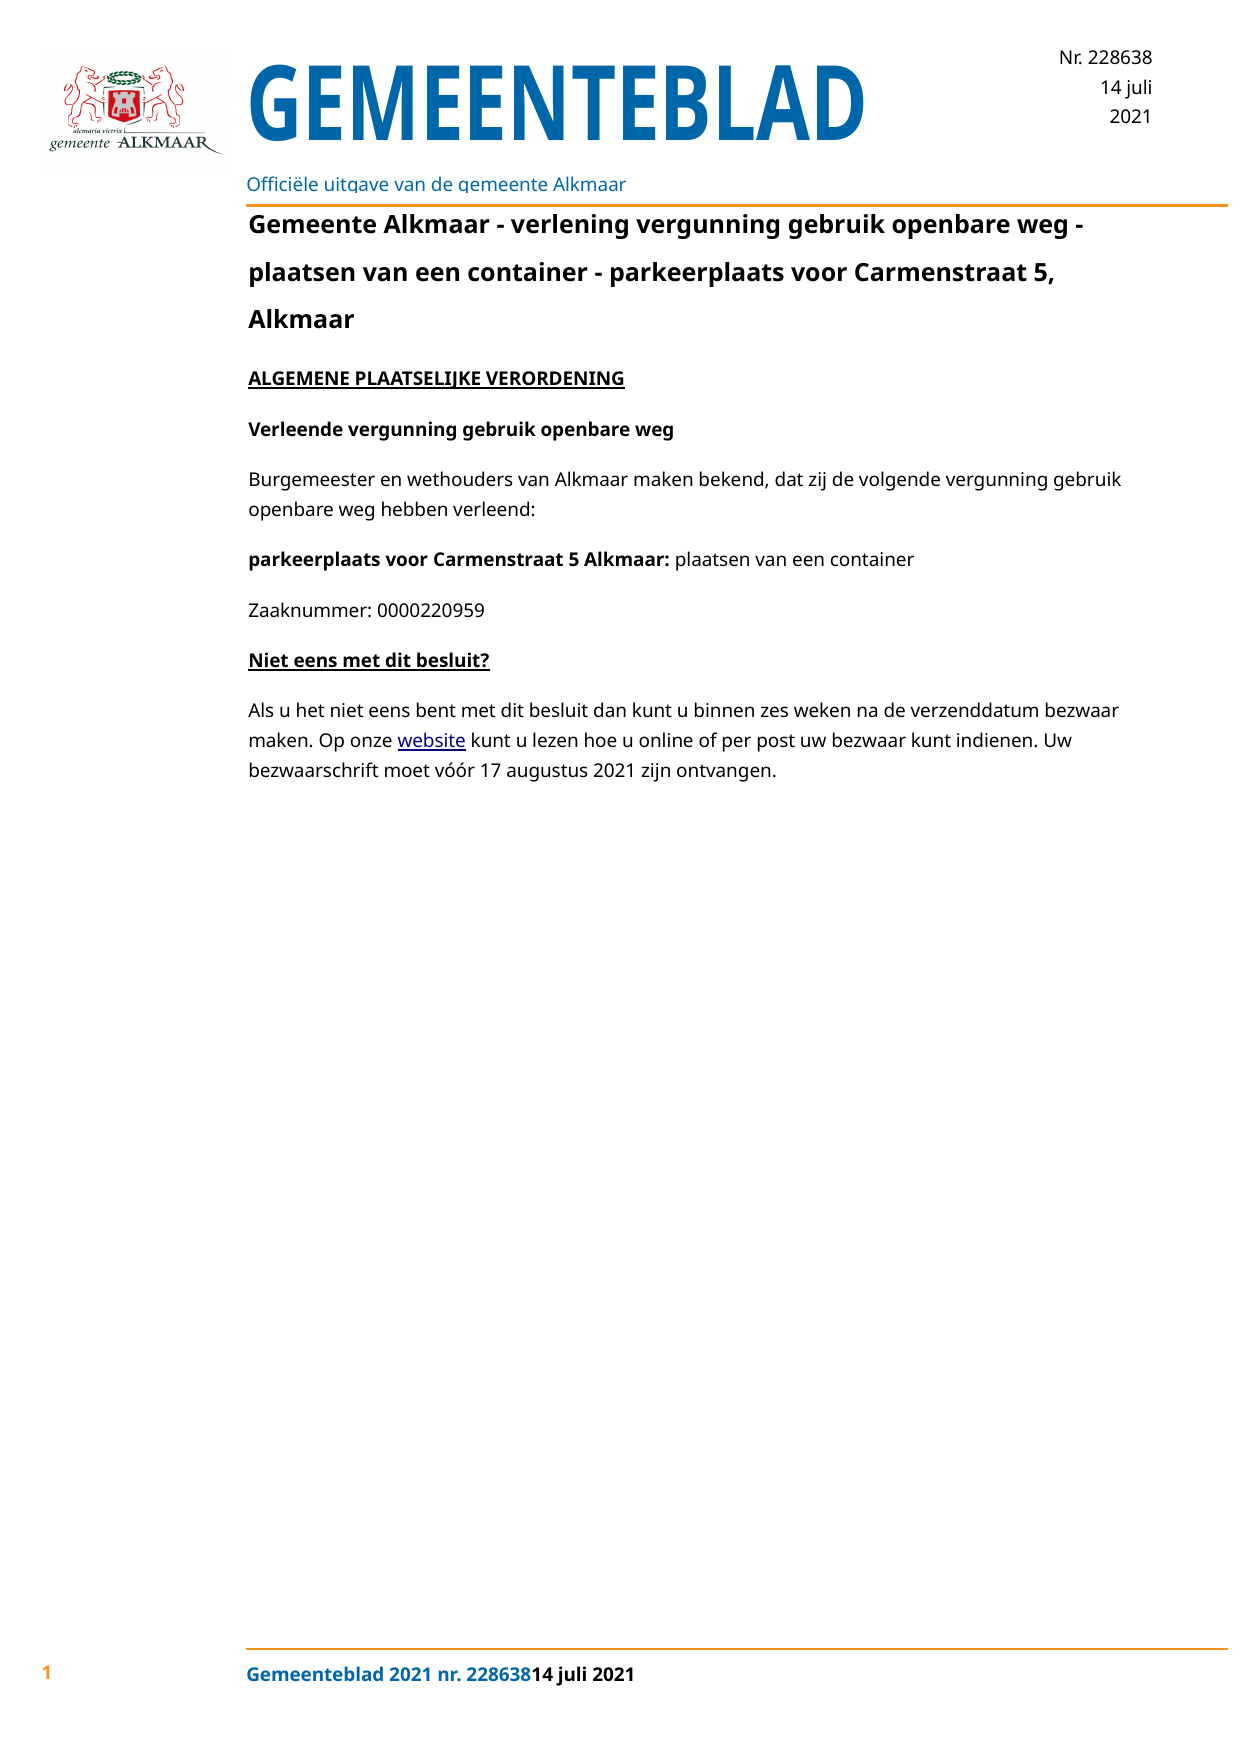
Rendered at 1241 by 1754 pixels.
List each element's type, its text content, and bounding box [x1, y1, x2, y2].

text Zaaknummer: 0000220959 [248, 597, 1152, 622]
text Als u het niet eens bent met dit besluit dan kunt u binnen zes weken na de verzenddatum bezwaar maken. Op onze website kunt u lezen hoe u online of per post uw bezwaar kunt indienen. Uw bezwaarschrift moet vóór 17 augustus 2021 zijn ontvangen. [248, 698, 1152, 782]
text Burgemeester en wethouders van Alkmaar maken bekend, dat zij de volgende vergunning gebruik openbare weg hebben verleend: [248, 466, 1152, 522]
text parkeerplaats voor Carmenstraat 5 Alkmaar: plaatsen van een container [248, 546, 1152, 572]
text ALGEMENE PLAATSELIJKE VERORDENING [248, 366, 1152, 391]
text Niet eens met dit besluit? [248, 647, 1152, 673]
picture [41, 47, 231, 172]
text Gemeente Alkmaar - verlening vergunning gebruik openbare weg - plaatsen van een container - parkeerplaats voor Carmenstraat 5, Alkmaar [248, 207, 1152, 336]
text Verleende vergunning gebruik openbare weg [248, 416, 1152, 442]
